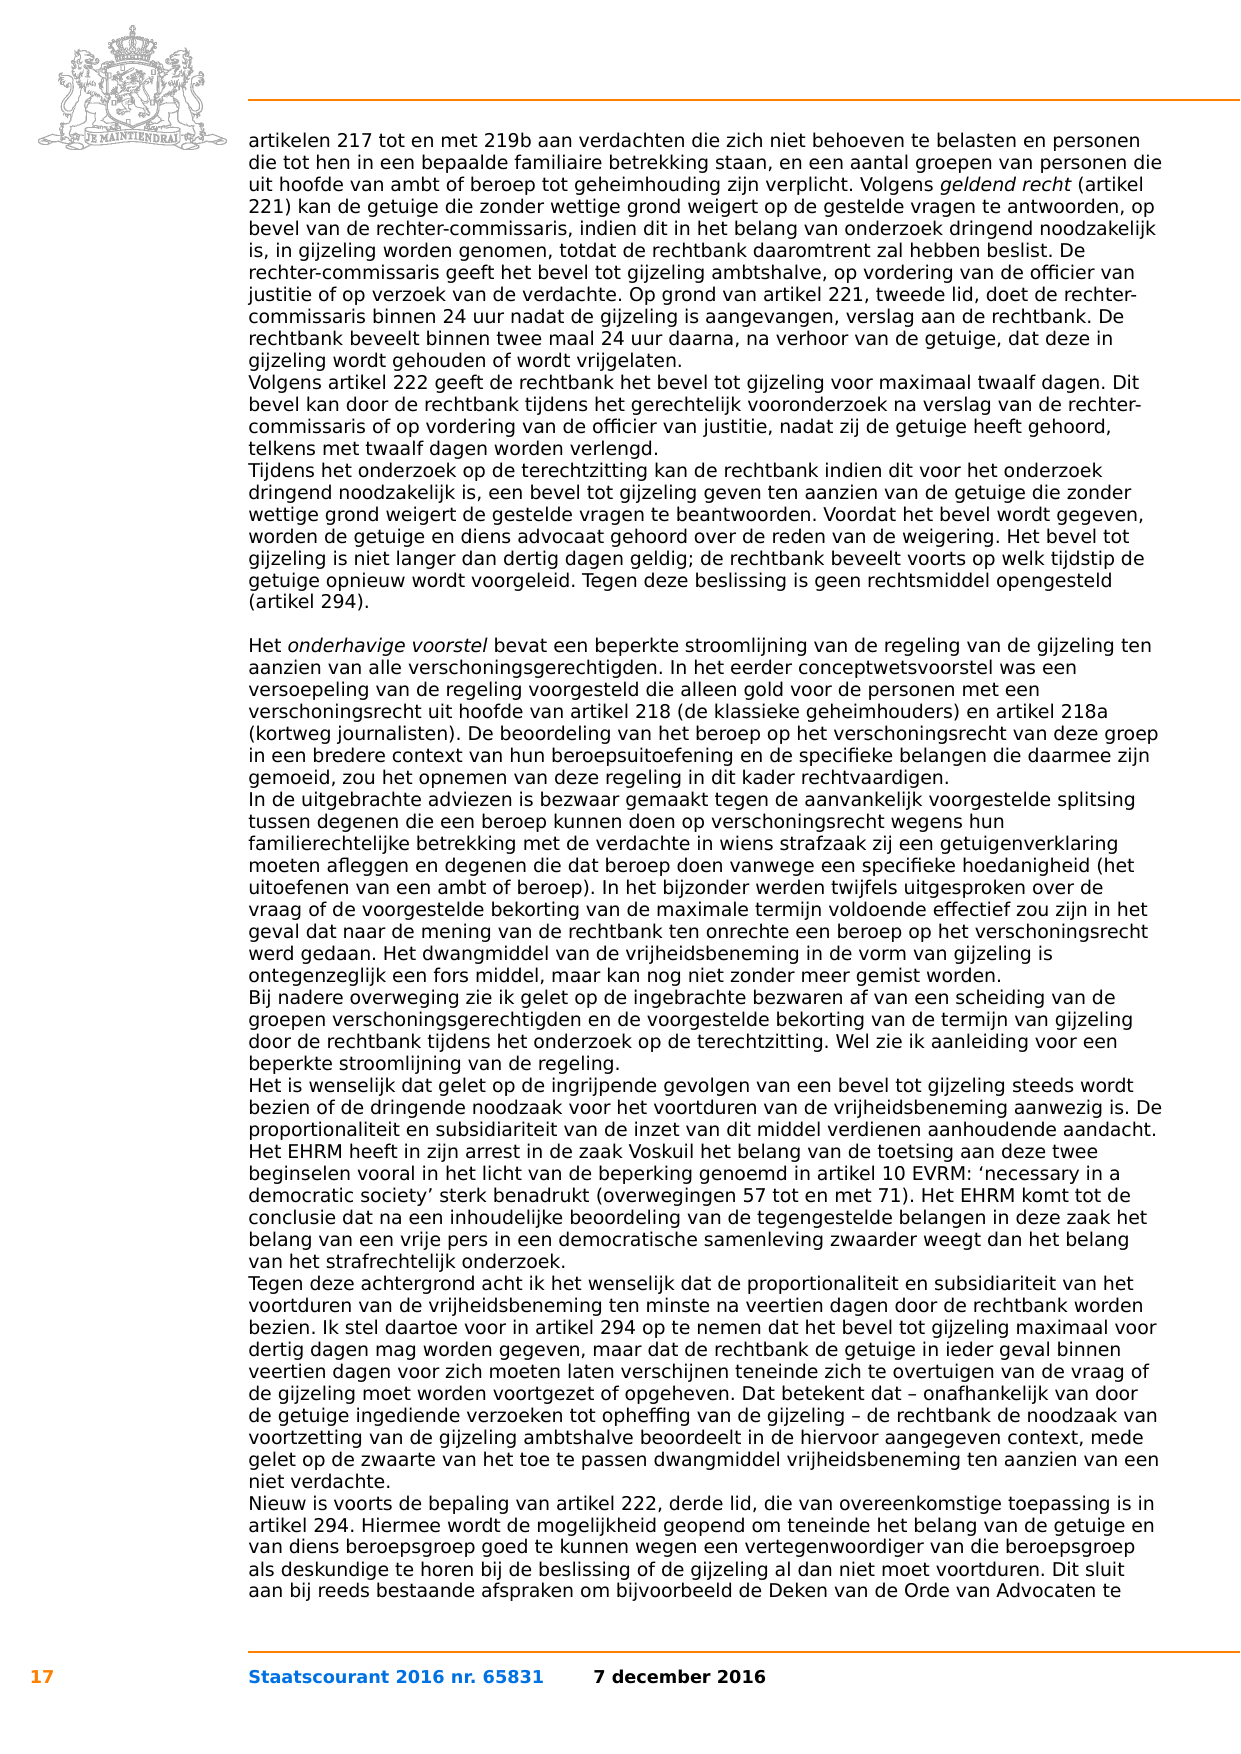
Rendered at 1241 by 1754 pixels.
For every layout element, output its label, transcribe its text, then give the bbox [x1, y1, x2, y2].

text artikelen 217 tot en met 219b aan verdachten die zich niet behoeven te belasten en personen die tot hen in een bepaalde familiaire betrekking staan, en een aantal groepen van personen die uit hoofde van ambt of beroep tot geheimhouding zijn verplicht. Volgens geldend recht (artikel 221) kan de getuige die zonder wettige grond weigert op de gestelde vragen te antwoorden, op bevel van de rechter-commissaris, indien dit in het belang van onderzoek dringend noodzakelijk is, in gijzeling worden genomen, totdat de rechtbank daaromtrent zal hebben beslist. De rechter-commissaris geeft het bevel tot gijzeling ambtshalve, op vordering van de officier van justitie of op verzoek van de verdachte. Op grond van artikel 221, tweede lid, doet de rechter-commissaris binnen 24 uur nadat de gijzeling is aangevangen, verslag aan de rechtbank. De rechtbank beveelt binnen twee maal 24 uur daarna, na verhoor van de getuige, dat deze in gijzeling wordt gehouden of wordt vrijgelaten. [248, 130, 1163, 372]
text In de uitgebrachte adviezen is bezwaar gemaakt tegen de aanvankelijk voorgestelde splitsing tussen degenen die een beroep kunnen doen op verschoningsrecht wegens hun familierechtelijke betrekking met de verdachte in wiens strafzaak zij een getuigenverklaring moeten afleggen en degenen die dat beroep doen vanwege een specifieke hoedanigheid (het uitoefenen van een ambt of beroep). In het bijzonder werden twijfels uitgesproken over de vraag of de voorgestelde bekorting van de maximale termijn voldoende effectief zou zijn in het geval dat naar de mening van de rechtbank ten onrechte een beroep op het verschoningsrecht werd gedaan. Het dwangmiddel van de vrijheidsbeneming in de vorm van gijzeling is ontegenzeglijk een fors middel, maar kan nog niet zonder meer gemist worden. [248, 789, 1163, 987]
picture [38, 25, 227, 150]
text Nieuw is voorts de bepaling van artikel 222, derde lid, die van overeenkomstige toepassing is in artikel 294. Hiermee wordt de mogelijkheid geopend om teneinde het belang van de getuige en van diens beroepsgroep goed te kunnen wegen een vertegenwoordiger van die beroepsgroep als deskundige te horen bij de beslissing of de gijzeling al dan niet moet voortduren. Dit sluit aan bij reeds bestaande afspraken om bijvoorbeeld de Deken van de Orde van Advocaten te [248, 1492, 1163, 1602]
text Het onderhavige voorstel bevat een beperkte stroomlijning van de regeling van de gijzeling ten aanzien van alle verschoningsgerechtigden. In het eerder conceptwetsvoorstel was een versoepeling van de regeling voorgesteld die alleen gold voor de personen met een verschoningsrecht uit hoofde van artikel 218 (de klassieke geheimhouders) en artikel 218a (kortweg journalisten). De beoordeling van het beroep op het verschoningsrecht van deze groep in een bredere context van hun beroepsuitoefening en de specifieke belangen die daarmee zijn gemoeid, zou het opnemen van deze regeling in dit kader rechtvaardigen. [248, 635, 1163, 789]
text Volgens artikel 222 geeft de rechtbank het bevel tot gijzeling voor maximaal twaalf dagen. Dit bevel kan door de rechtbank tijdens het gerechtelijk vooronderzoek na verslag van de rechter-commissaris of op vordering van de officier van justitie, nadat zij de getuige heeft gehoord, telkens met twaalf dagen worden verlengd. [248, 372, 1163, 459]
text Bij nadere overweging zie ik gelet op de ingebrachte bezwaren af van een scheiding van de groepen verschoningsgerechtigden en de voorgestelde bekorting van de termijn van gijzeling door de rechtbank tijdens het onderzoek op de terechtzitting. Wel zie ik aanleiding voor een beperkte stroomlijning van de regeling. [248, 987, 1163, 1075]
text Tijdens het onderzoek op de terechtzitting kan de rechtbank indien dit voor het onderzoek dringend noodzakelijk is, een bevel tot gijzeling geven ten aanzien van de getuige die zonder wettige grond weigert de gestelde vragen te beantwoorden. Voordat het bevel wordt gegeven, worden de getuige en diens advocaat gehoord over de reden van de weigering. Het bevel tot gijzeling is niet langer dan dertig dagen geldig; de rechtbank beveelt voorts op welk tijdstip de getuige opnieuw wordt voorgeleid. Tegen deze beslissing is geen rechtsmiddel opengesteld (artikel 294). [248, 459, 1163, 613]
text Het is wenselijk dat gelet op de ingrijpende gevolgen van een bevel tot gijzeling steeds wordt bezien of de dringende noodzaak voor het voortduren van de vrijheidsbeneming aanwezig is. De proportionaliteit en subsidiariteit van de inzet van dit middel verdienen aanhoudende aandacht. Het EHRM heeft in zijn arrest in de zaak Voskuil het belang van de toetsing aan deze twee beginselen vooral in het licht van de beperking genoemd in artikel 10 EVRM: ‘necessary in a democratic society’ sterk benadrukt (overwegingen 57 tot en met 71). Het EHRM komt tot de conclusie dat na een inhoudelijke beoordeling van de tegengestelde belangen in deze zaak het belang van een vrije pers in een democratische samenleving zwaarder weegt dan het belang van het strafrechtelijk onderzoek. [248, 1075, 1163, 1273]
text Tegen deze achtergrond acht ik het wenselijk dat de proportionaliteit en subsidiariteit van het voortduren van de vrijheidsbeneming ten minste na veertien dagen door de rechtbank worden bezien. Ik stel daartoe voor in artikel 294 op te nemen dat het bevel tot gijzeling maximaal voor dertig dagen mag worden gegeven, maar dat de rechtbank de getuige in ieder geval binnen veertien dagen voor zich moeten laten verschijnen teneinde zich te overtuigen van de vraag of de gijzeling moet worden voortgezet of opgeheven. Dat betekent dat – onafhankelijk van door de getuige ingediende verzoeken tot opheffing van de gijzeling – de rechtbank de noodzaak van voortzetting van de gijzeling ambtshalve beoordeelt in de hiervoor aangegeven context, mede gelet op de zwaarte van het toe te passen dwangmiddel vrijheidsbeneming ten aanzien van een niet verdachte. [248, 1273, 1163, 1492]
